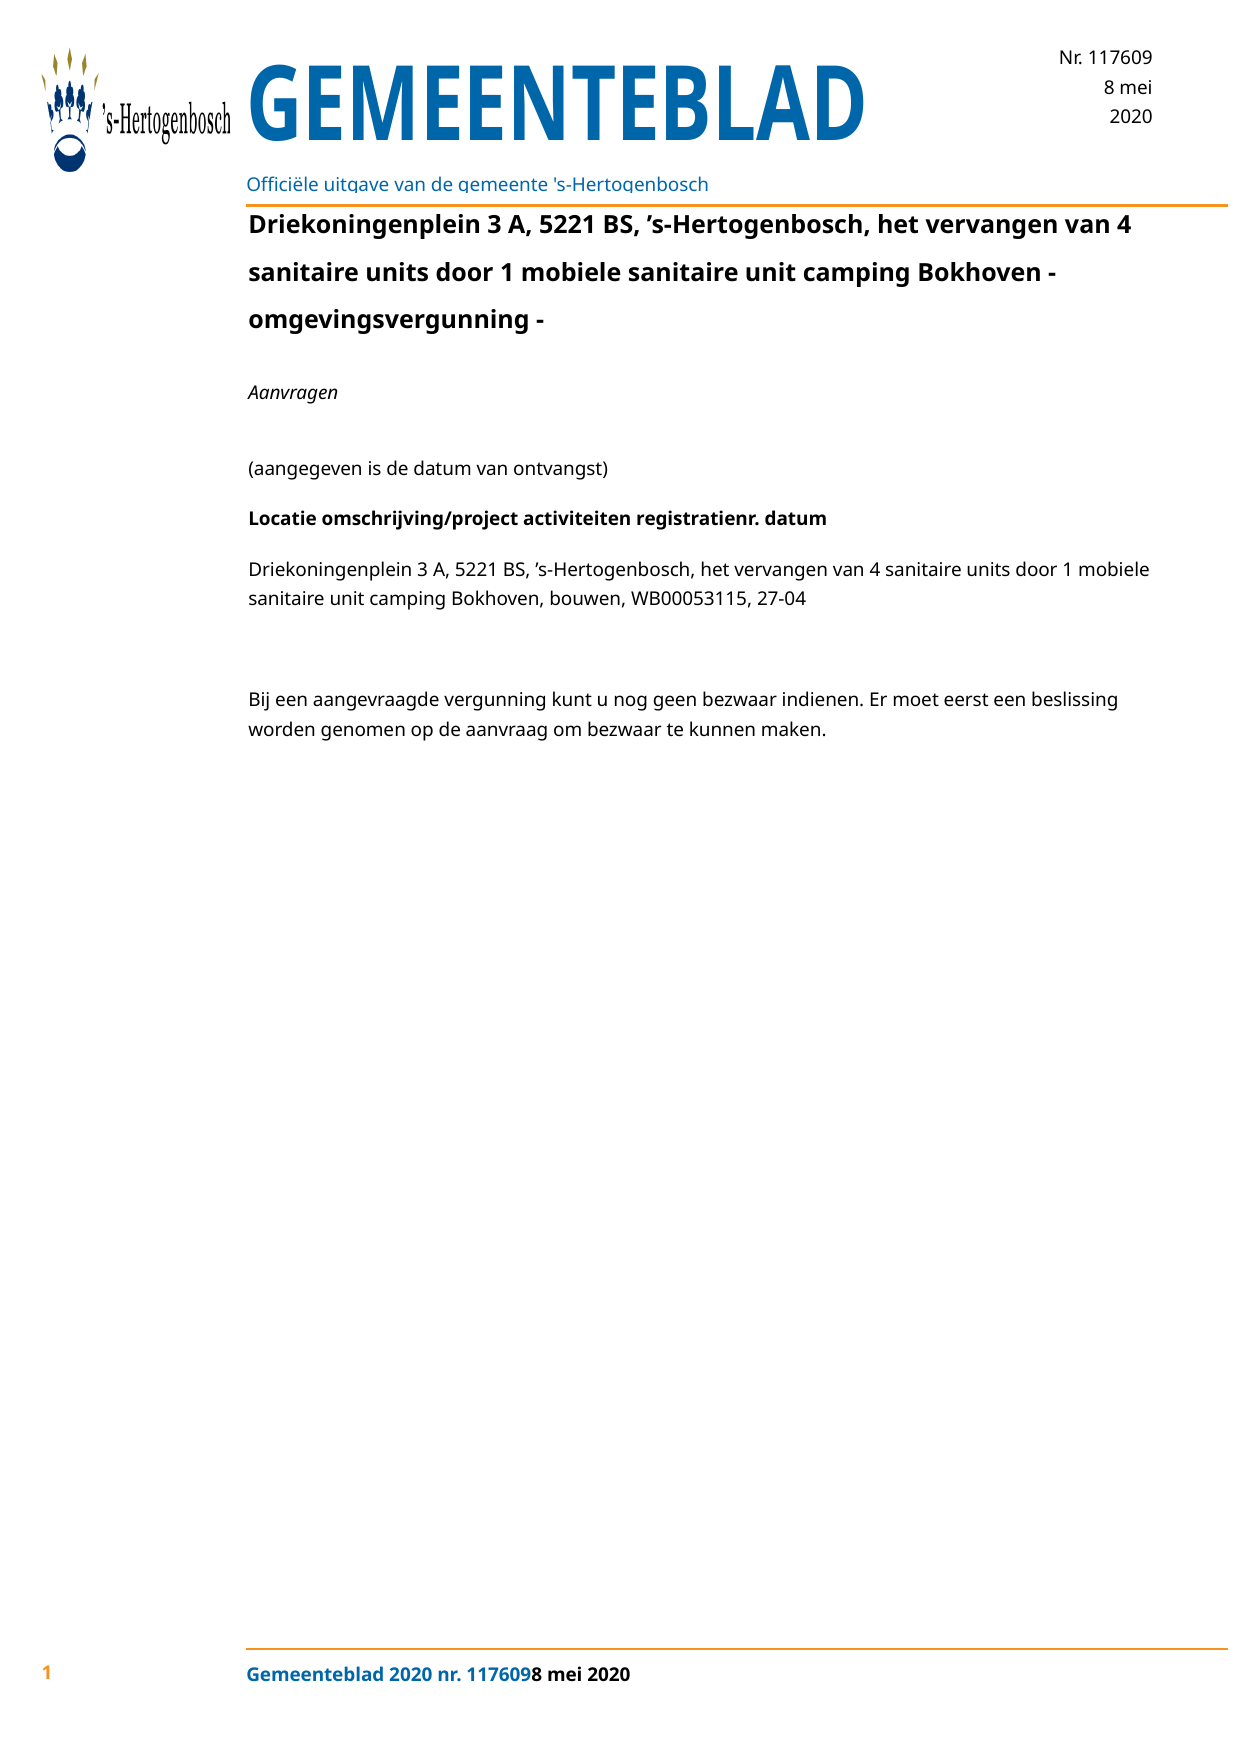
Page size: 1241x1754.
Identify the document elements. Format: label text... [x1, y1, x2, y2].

text Driekoningenplein 3 A, 5221 BS, ’s-Hertogenbosch, het vervangen van 4 sanitaire units door 1 mobiele sanitaire unit camping Bokhoven, bouwen, WB00053115, 27-04 [248, 556, 1152, 611]
text Bij een aangevraagde vergunning kunt u nog geen bezwaar indienen. Er moet eerst een beslissing worden genomen op de aanvraag om bezwaar te kunnen maken. [248, 686, 1152, 742]
text Aanvragen [248, 379, 1152, 405]
text (aangegeven is de datum van ontvangst) [248, 455, 1152, 481]
picture [41, 47, 231, 172]
text Locatie omschrijving/project activiteiten registratienr. datum [248, 506, 1152, 531]
text Driekoningenplein 3 A, 5221 BS, ’s-Hertogenbosch, het vervangen van 4 sanitaire units door 1 mobiele sanitaire unit camping Bokhoven - omgevingsvergunning - [248, 207, 1152, 336]
